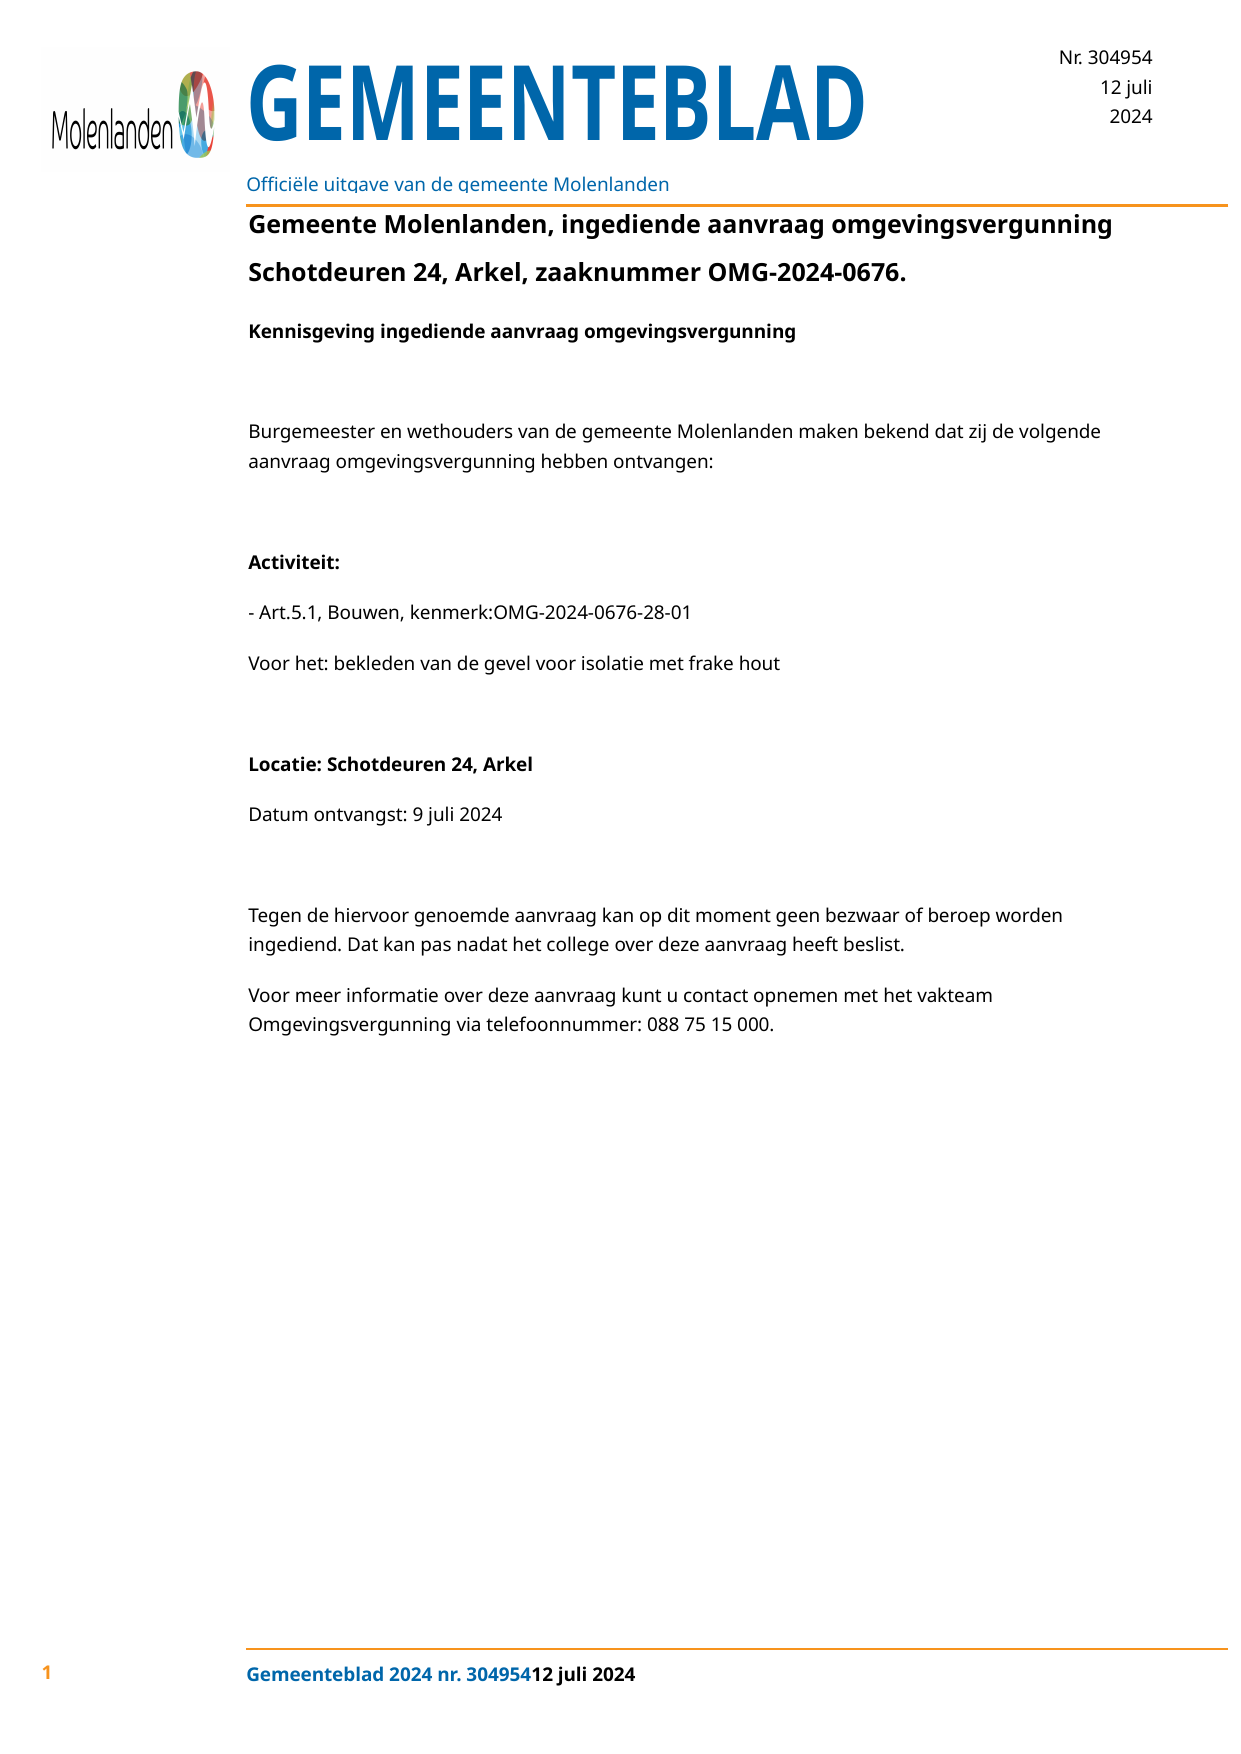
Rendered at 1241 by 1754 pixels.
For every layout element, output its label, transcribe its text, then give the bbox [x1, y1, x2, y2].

text Gemeente Molenlanden, ingediende aanvraag omgevingsvergunning Schotdeuren 24, Arkel, zaaknummer OMG-2024-0676. [248, 207, 1152, 288]
text Voor meer informatie over deze aanvraag kunt u contact opnemen met het vakteam Omgevingsvergunning via telefoonnummer: 088 75 15 000. [248, 982, 1152, 1037]
text Burgemeester en wethouders van de gemeente Molenlanden maken bekend dat zij de volgende aanvraag omgevingsvergunning hebben ontvangen: [248, 419, 1152, 474]
text Voor het: bekleden van de gevel voor isolatie met frake hout [248, 650, 1152, 676]
picture [41, 47, 231, 172]
text Activiteit: [248, 549, 1152, 575]
text Locatie: Schotdeuren 24, Arkel [248, 751, 1152, 777]
text - Art.5.1, Bouwen, kenmerk:OMG-2024-0676-28-01 [248, 599, 1152, 625]
text Kennisgeving ingediende aanvraag omgevingsvergunning [248, 318, 1152, 344]
text Tegen de hiervoor genoemde aanvraag kan op dit moment geen bezwaar of beroep worden ingediend. Dat kan pas nadat het college over deze aanvraag heeft beslist. [248, 902, 1152, 957]
text Datum ontvangst: 9 juli 2024 [248, 801, 1152, 827]
